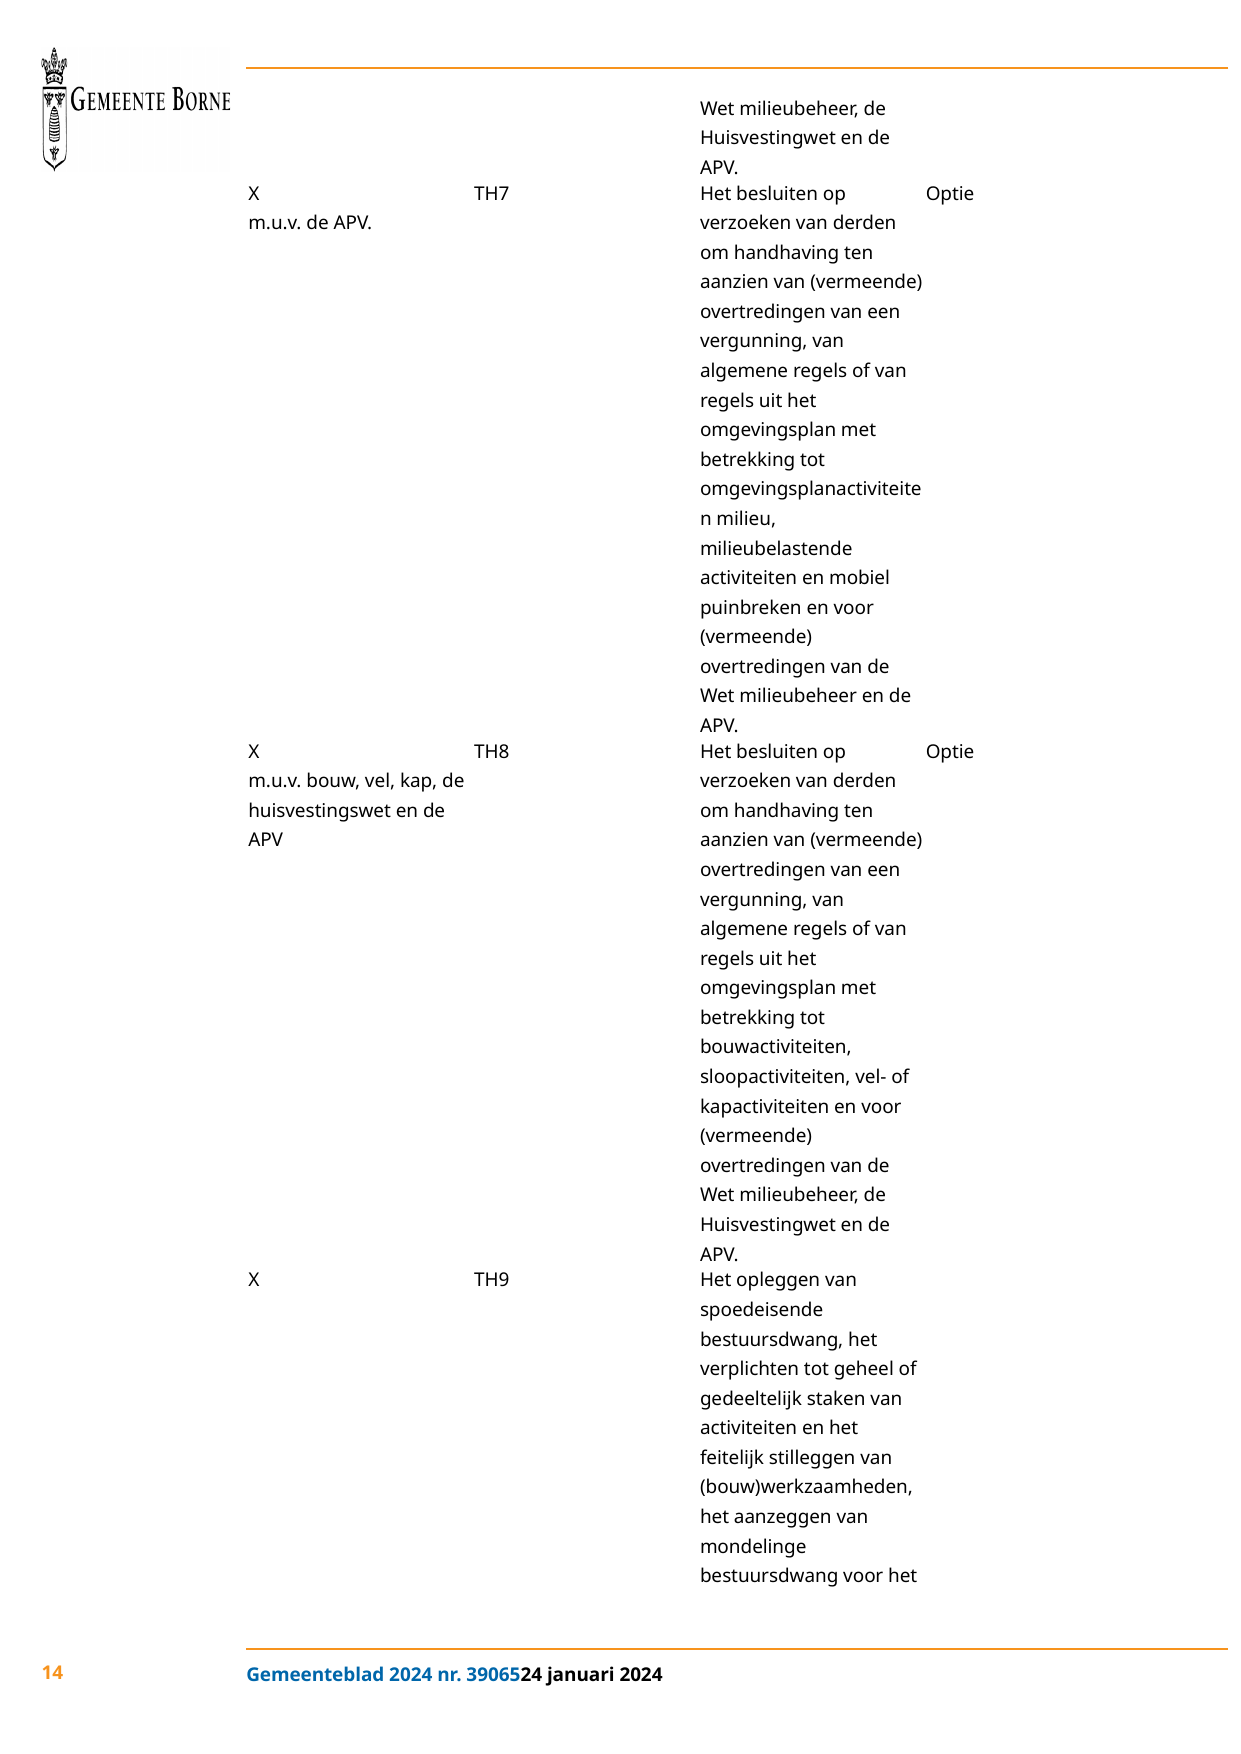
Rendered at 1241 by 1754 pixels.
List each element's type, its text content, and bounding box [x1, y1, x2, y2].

table_cell Optie [926, 180, 1152, 738]
table_cell X m.u.v. de APV. [248, 180, 474, 738]
table_cell [248, 95, 474, 180]
table_cell Het besluiten op verzoeken van derden om handhaving ten aanzien van (vermeende) overtredingen van een vergunning, van algemene regels of van regels uit het omgevingsplan met betrekking tot bouwactiviteiten, sloopactiviteiten, vel- of kapactiviteiten en voor (vermeende) overtredingen van de Wet milieubeheer, de Huisvestingwet en de APV. [700, 738, 926, 1267]
table_cell TH7 [474, 180, 700, 738]
picture [41, 47, 231, 172]
table_cell TH9 [474, 1267, 700, 1588]
table_cell TH8 [474, 738, 700, 1267]
table_cell X [248, 1267, 474, 1588]
table_cell Het opleggen van spoedeisende bestuursdwang, het verplichten tot geheel of gedeeltelijk staken van activiteiten en het feitelijk stilleggen van (bouw)werkzaamheden, het aanzeggen van mondelinge bestuursdwang voor het [700, 1267, 926, 1588]
table_cell X m.u.v. bouw, vel, kap, de huisvestingswet en de APV [248, 738, 474, 1267]
table_cell [474, 95, 700, 180]
table_cell Het besluiten op verzoeken van derden om handhaving ten aanzien van (vermeende) overtredingen van een vergunning, van algemene regels of van regels uit het omgevingsplan met betrekking tot omgevingsplanactiviteiten milieu, milieubelastende activiteiten en mobiel puinbreken en voor (vermeende) overtredingen van de Wet milieubeheer en de APV. [700, 180, 926, 738]
table_cell [926, 95, 1152, 180]
table_cell Wet milieubeheer, de Huisvestingwet en de APV. [700, 95, 926, 180]
table_cell Optie [926, 738, 1152, 1267]
table_cell [926, 1267, 1152, 1588]
